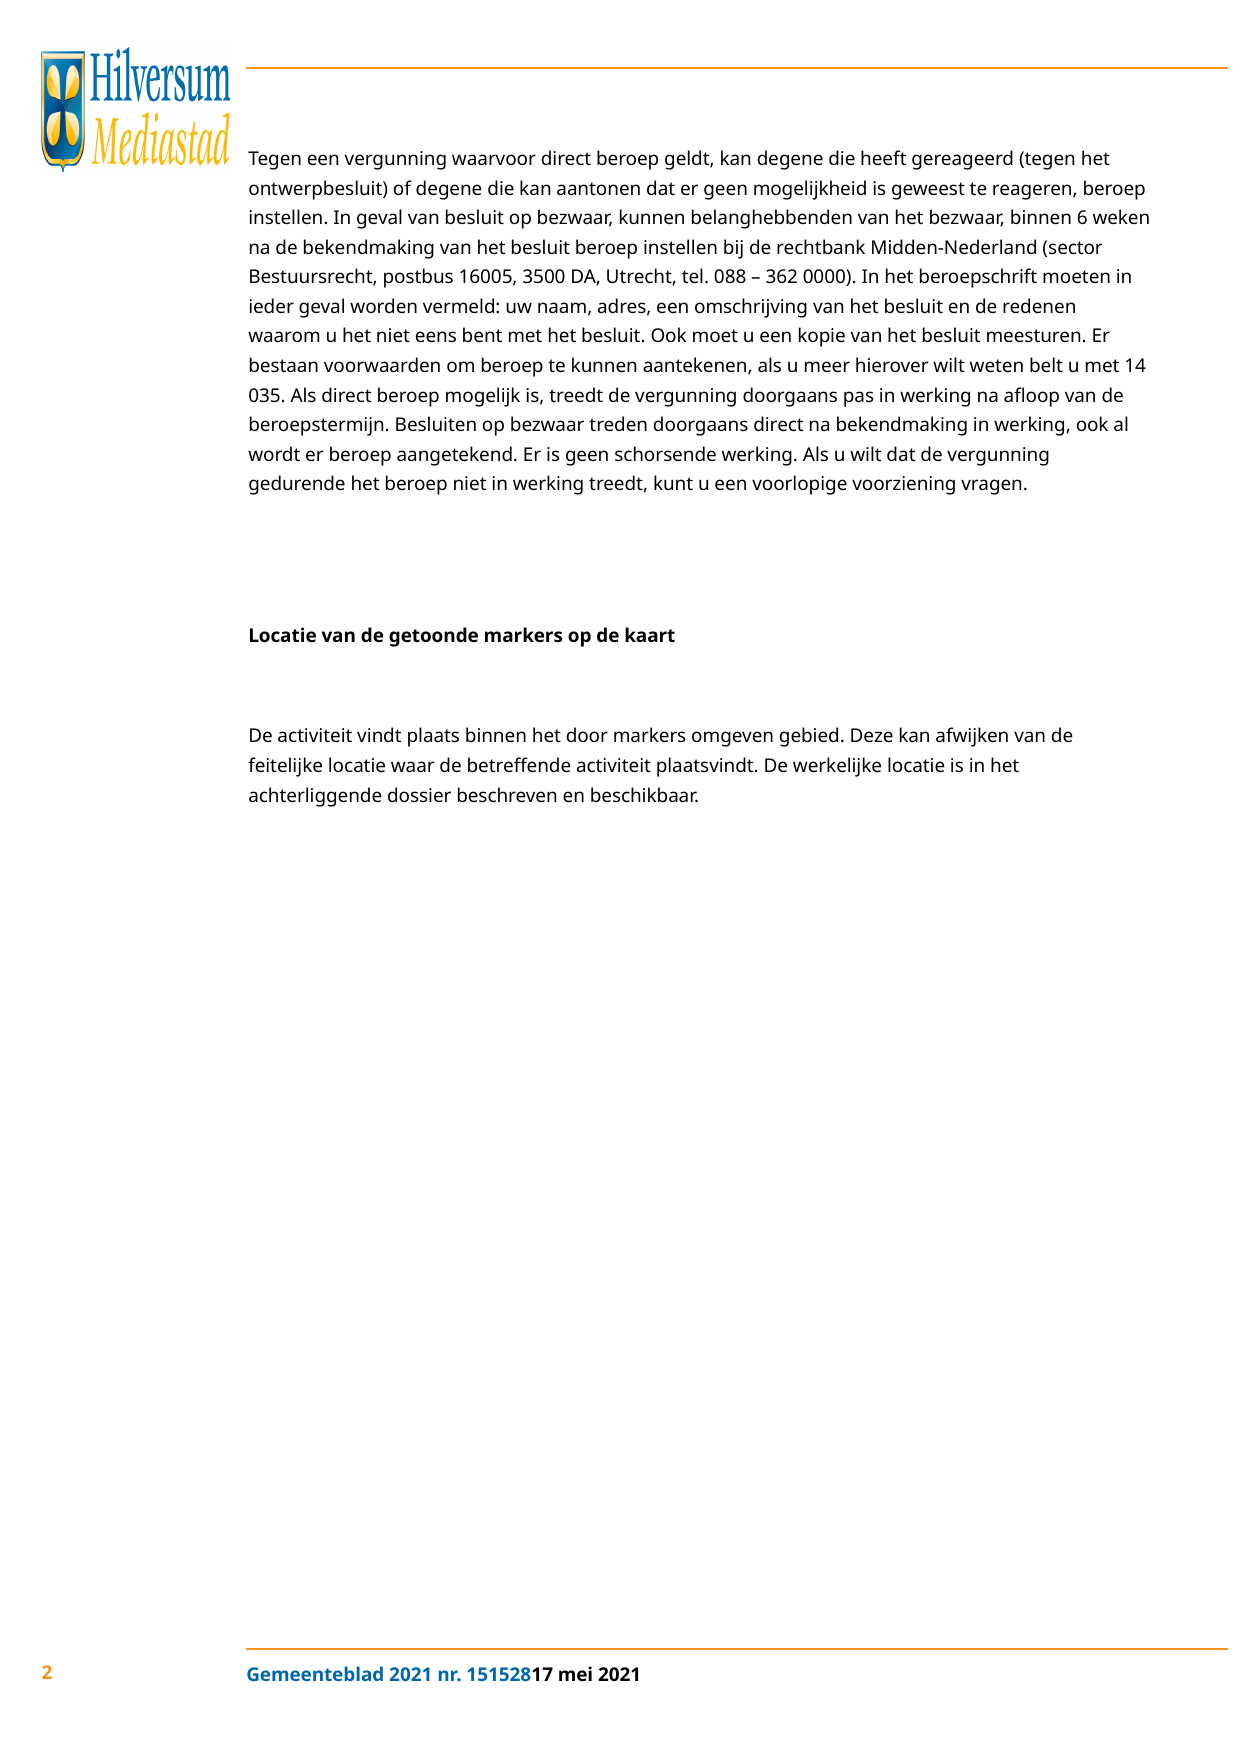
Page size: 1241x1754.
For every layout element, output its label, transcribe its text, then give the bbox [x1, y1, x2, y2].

text Locatie van de getoonde markers op de kaart [248, 622, 1152, 648]
picture [41, 47, 231, 172]
text Tegen een vergunning waarvoor direct beroep geldt, kan degene die heeft gereageerd (tegen het ontwerpbesluit) of degene die kan aantonen dat er geen mogelijkheid is geweest te reageren, beroep instellen. In geval van besluit op bezwaar, kunnen belanghebbenden van het bezwaar, binnen 6 weken na de bekendmaking van het besluit beroep instellen bij de rechtbank Midden-Nederland (sector Bestuursrecht, postbus 16005, 3500 DA, Utrecht, tel. 088 – 362 0000). In het beroepschrift moeten in ieder geval worden vermeld: uw naam, adres, een omschrijving van het besluit en de redenen waarom u het niet eens bent met het besluit. Ook moet u een kopie van het besluit meesturen. Er bestaan voorwaarden om beroep te kunnen aantekenen, als u meer hierover wilt weten belt u met 14 035. Als direct beroep mogelijk is, treedt de vergunning doorgaans pas in werking na afloop van de beroepstermijn. Besluiten op bezwaar treden doorgaans direct na bekendmaking in werking, ook al wordt er beroep aangetekend. Er is geen schorsende werking. Als u wilt dat de vergunning gedurende het beroep niet in werking treedt, kunt u een voorlopige voorziening vragen. [248, 145, 1152, 496]
text De activiteit vindt plaats binnen het door markers omgeven gebied. Deze kan afwijken van de feitelijke locatie waar de betreffende activiteit plaatsvindt. De werkelijke locatie is in het achterliggende dossier beschreven en beschikbaar. [248, 723, 1152, 808]
